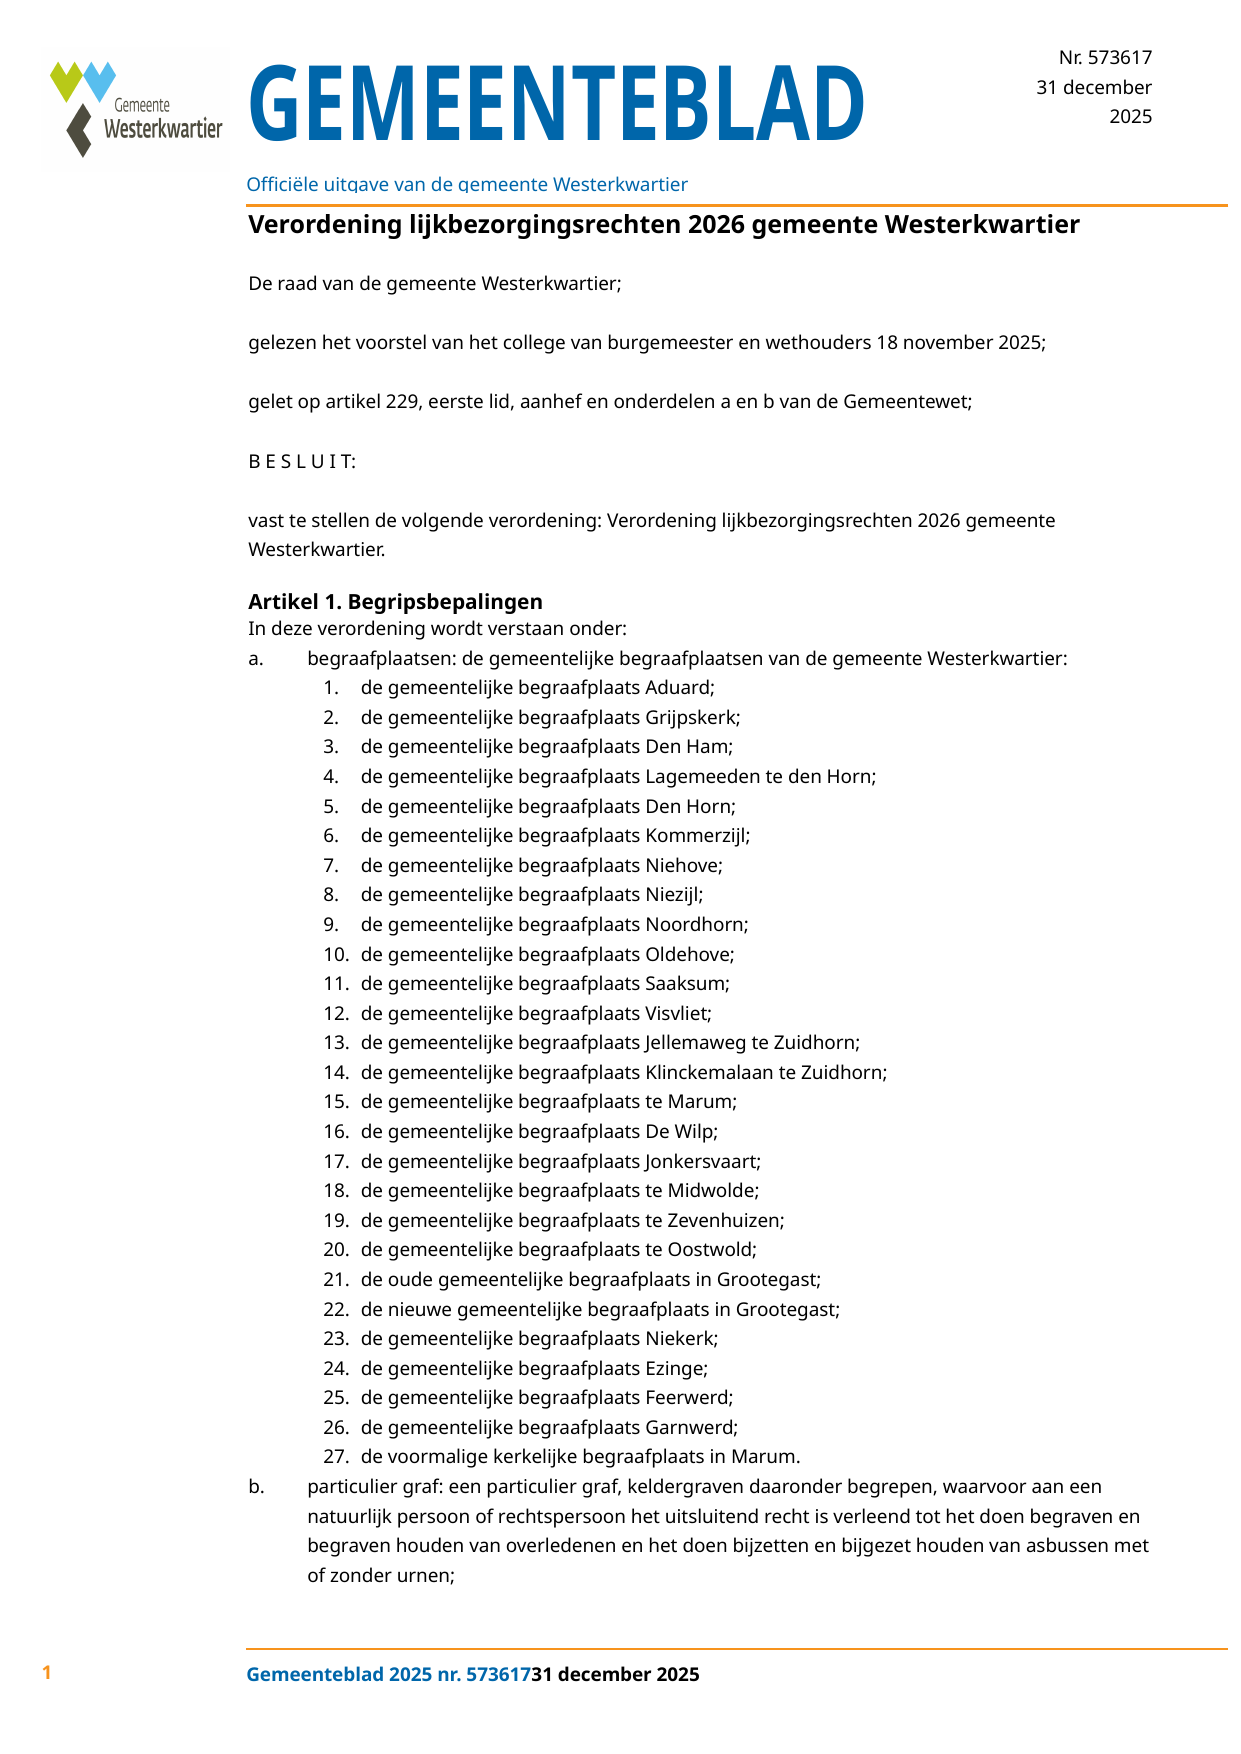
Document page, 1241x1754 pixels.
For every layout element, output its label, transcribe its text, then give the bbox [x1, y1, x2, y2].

list de gemeentelijke begraafplaats Ezinge; [323, 1355, 1152, 1381]
list de gemeentelijke begraafplaats Niekerk; [323, 1325, 1152, 1351]
picture [41, 47, 231, 172]
list de gemeentelijke begraafplaats Niehove; [323, 852, 1152, 878]
text Artikel 1. Begripsbepalingen [248, 587, 1152, 615]
text gelezen het voorstel van het college van burgemeester en wethouders 18 november 2025; [248, 329, 1152, 355]
list de nieuwe gemeentelijke begraafplaats in Grootegast; [323, 1296, 1152, 1322]
list de gemeentelijke begraafplaats Niezijl; [323, 882, 1152, 907]
list de gemeentelijke begraafplaats te Zevenhuizen; [323, 1207, 1152, 1233]
text Verordening lijkbezorgingsrechten 2026 gemeente Westerkwartier [248, 207, 1152, 241]
list de gemeentelijke begraafplaats Lagemeeden te den Horn; [323, 763, 1152, 789]
list de gemeentelijke begraafplaats Aduard; [323, 674, 1152, 700]
text gelet op artikel 229, eerste lid, aanhef en onderdelen a en b van de Gemeentewet; [248, 389, 1152, 414]
list de gemeentelijke begraafplaats Saaksum; [323, 970, 1152, 996]
list de gemeentelijke begraafplaats Noordhorn; [323, 911, 1152, 937]
list de gemeentelijke begraafplaats te Oostwold; [323, 1237, 1152, 1262]
list de gemeentelijke begraafplaats Jellemaweg te Zuidhorn; [323, 1029, 1152, 1055]
list de gemeentelijke begraafplaats Feerwerd; [323, 1384, 1152, 1410]
list particulier graf: een particulier graf, keldergraven daaronder begrepen, waarvoor aan een natuurlijk persoon of rechtspersoon het uitsluitend recht is verleend tot het doen begraven en begraven houden van overledenen en het doen bijzetten en bijgezet houden van asbussen met of zonder urnen; [248, 1473, 1152, 1588]
list de gemeentelijke begraafplaats te Marum; [323, 1089, 1152, 1114]
list de oude gemeentelijke begraafplaats in Grootegast; [323, 1266, 1152, 1292]
list begraafplaatsen: de gemeentelijke begraafplaatsen van de gemeente Westerkwartier: [248, 645, 1152, 671]
list de gemeentelijke begraafplaats Visvliet; [323, 1000, 1152, 1026]
list de gemeentelijke begraafplaats Oldehove; [323, 941, 1152, 967]
list de gemeentelijke begraafplaats Kommerzijl; [323, 822, 1152, 848]
text B E S L U I T: [248, 448, 1152, 473]
list de gemeentelijke begraafplaats Den Ham; [323, 734, 1152, 759]
text In deze verordening wordt verstaan onder: [248, 615, 1152, 641]
list de gemeentelijke begraafplaats De Wilp; [323, 1118, 1152, 1144]
text De raad van de gemeente Westerkwartier; [248, 270, 1152, 296]
list de gemeentelijke begraafplaats te Midwolde; [323, 1177, 1152, 1203]
list de gemeentelijke begraafplaats Klinckemalaan te Zuidhorn; [323, 1059, 1152, 1085]
list de voormalige kerkelijke begraafplaats in Marum. [323, 1444, 1152, 1469]
text vast te stellen de volgende verordening: Verordening lijkbezorgingsrechten 2026 gemeente Westerkwartier. [248, 507, 1152, 562]
list de gemeentelijke begraafplaats Den Horn; [323, 793, 1152, 819]
list de gemeentelijke begraafplaats Garnwerd; [323, 1414, 1152, 1440]
list de gemeentelijke begraafplaats Jonkersvaart; [323, 1148, 1152, 1174]
list de gemeentelijke begraafplaats Grijpskerk; [323, 704, 1152, 730]
